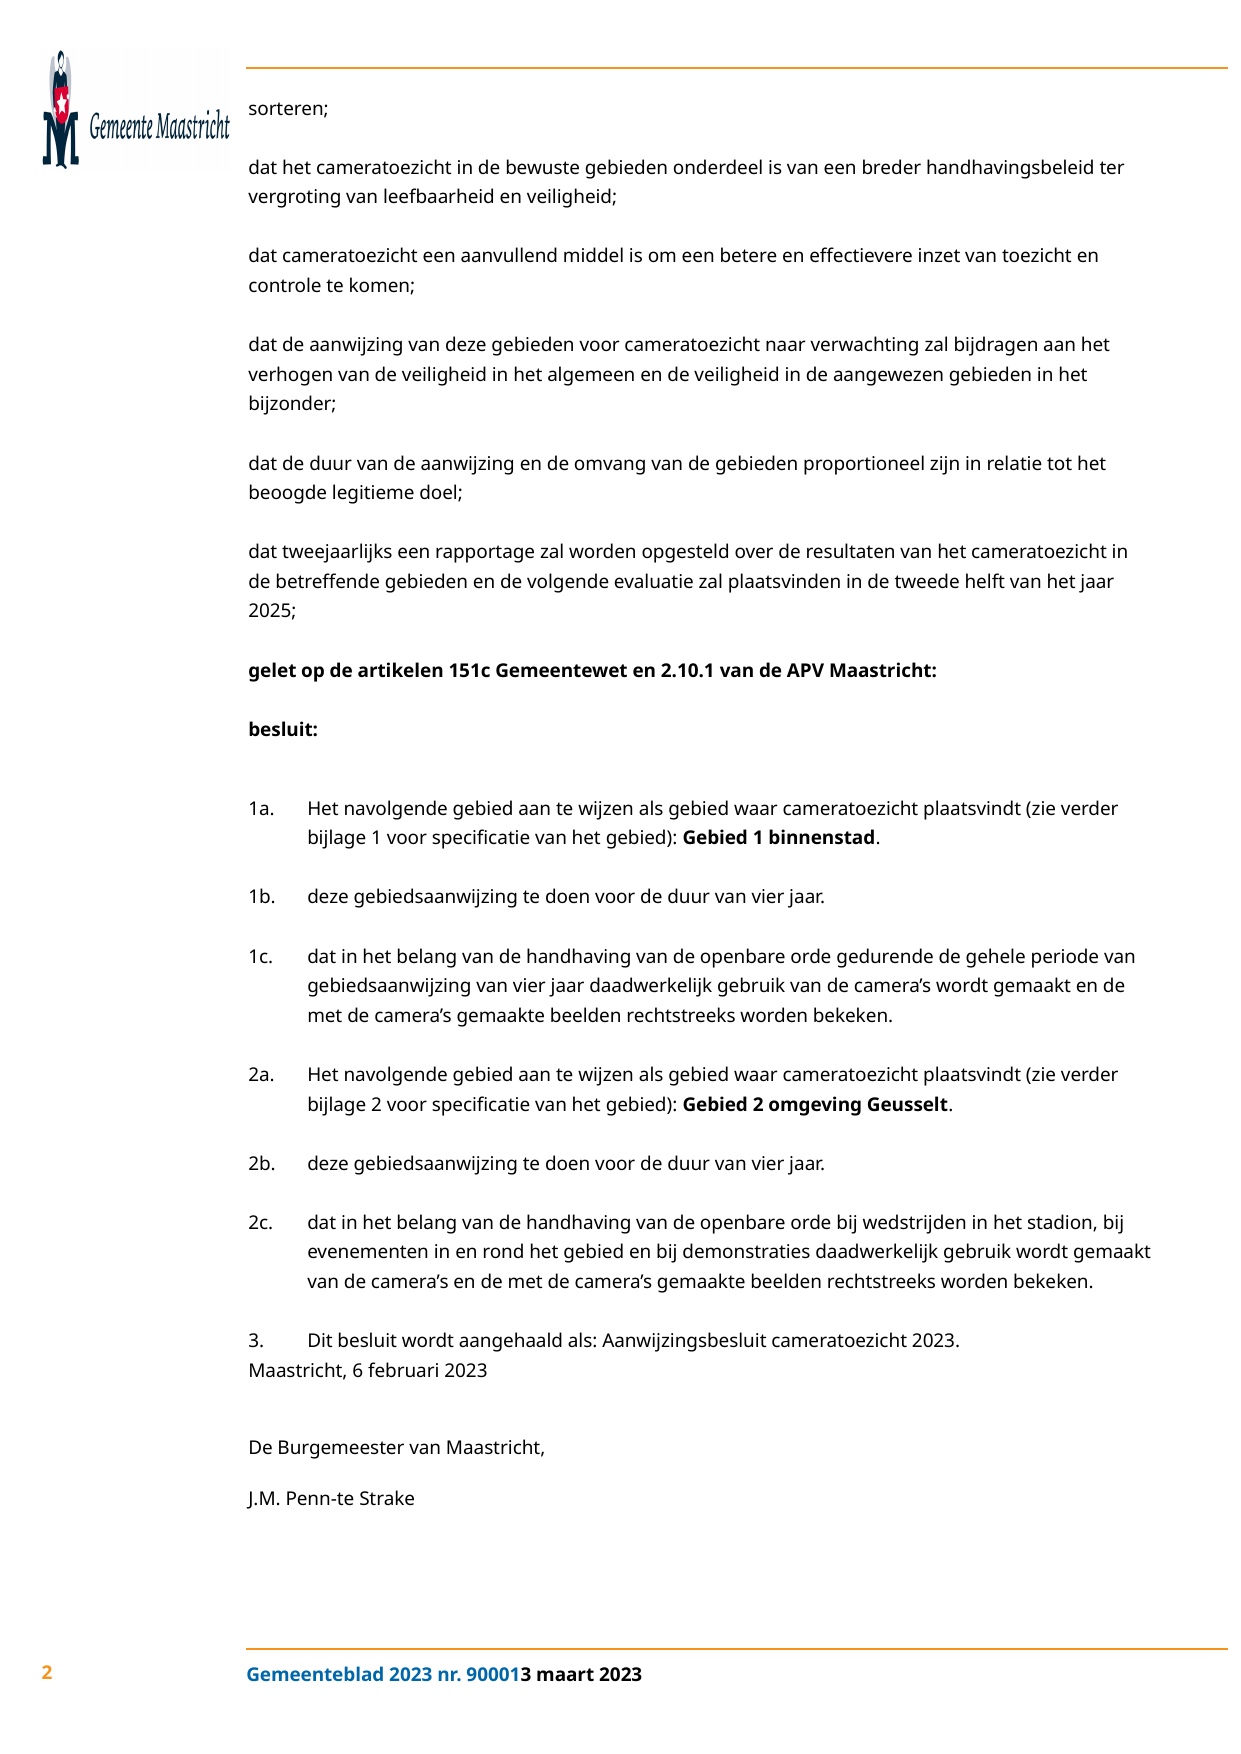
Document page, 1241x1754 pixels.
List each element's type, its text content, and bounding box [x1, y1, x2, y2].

text gelet op de artikelen 151c Gemeentewet en 2.10.1 van de APV Maastricht: [248, 657, 1152, 683]
text J.M. Penn-te Strake [248, 1486, 1152, 1511]
text dat de aanwijzing van deze gebieden voor cameratoezicht naar verwachting zal bijdragen aan het verhogen van de veiligheid in het algemeen en de veiligheid in de aangewezen gebieden in het bijzonder; [248, 331, 1152, 416]
text dat tweejaarlijks een rapportage zal worden opgesteld over de resultaten van het cameratoezicht in de betreffende gebieden en de volgende evaluatie zal plaatsvinden in de tweede helft van het jaar 2025; [248, 538, 1152, 623]
text dat het cameratoezicht in de bewuste gebieden onderdeel is van een breder handhavingsbeleid ter vergroting van leefbaarheid en veiligheid; [248, 154, 1152, 209]
list dat in het belang van de handhaving van de openbare orde gedurende de gehele periode van gebiedsaanwijzing van vier jaar daadwerkelijk gebruik van de camera’s wordt gemaakt en de met de camera’s gemaakte beelden rechtstreeks worden bekeken. [248, 943, 1152, 1028]
text Maastricht, 6 februari 2023 [248, 1357, 1152, 1383]
list Het navolgende gebied aan te wijzen als gebied waar cameratoezicht plaatsvindt (zie verder bijlage 2 voor specificatie van het gebied): Gebied 2 omgeving Geusselt. [248, 1061, 1152, 1116]
text dat de duur van de aanwijzing en de omvang van de gebieden proportioneel zijn in relatie tot het beoogde legitieme doel; [248, 450, 1152, 505]
list deze gebiedsaanwijzing te doen voor de duur van vier jaar. [248, 1150, 1152, 1176]
text besluit: [248, 716, 1152, 742]
list Dit besluit wordt aangehaald als: Aanwijzingsbesluit cameratoezicht 2023. [248, 1327, 1152, 1353]
text De Burgemeester van Maastricht, [248, 1434, 1152, 1460]
text dat cameratoezicht een aanvullend middel is om een betere en effectievere inzet van toezicht en controle te komen; [248, 243, 1152, 298]
text sorteren; [248, 95, 1152, 121]
list dat in het belang van de handhaving van de openbare orde bij wedstrijden in het stadion, bij evenementen in en rond het gebied en bij demonstraties daadwerkelijk gebruik wordt gemaakt van de camera’s en de met de camera’s gemaakte beelden rechtstreeks worden bekeken. [248, 1209, 1152, 1294]
picture [41, 47, 231, 172]
list deze gebiedsaanwijzing te doen voor de duur van vier jaar. [248, 884, 1152, 909]
list Het navolgende gebied aan te wijzen als gebied waar cameratoezicht plaatsvindt (zie verder bijlage 1 voor specificatie van het gebied): Gebied 1 binnenstad. [248, 795, 1152, 850]
